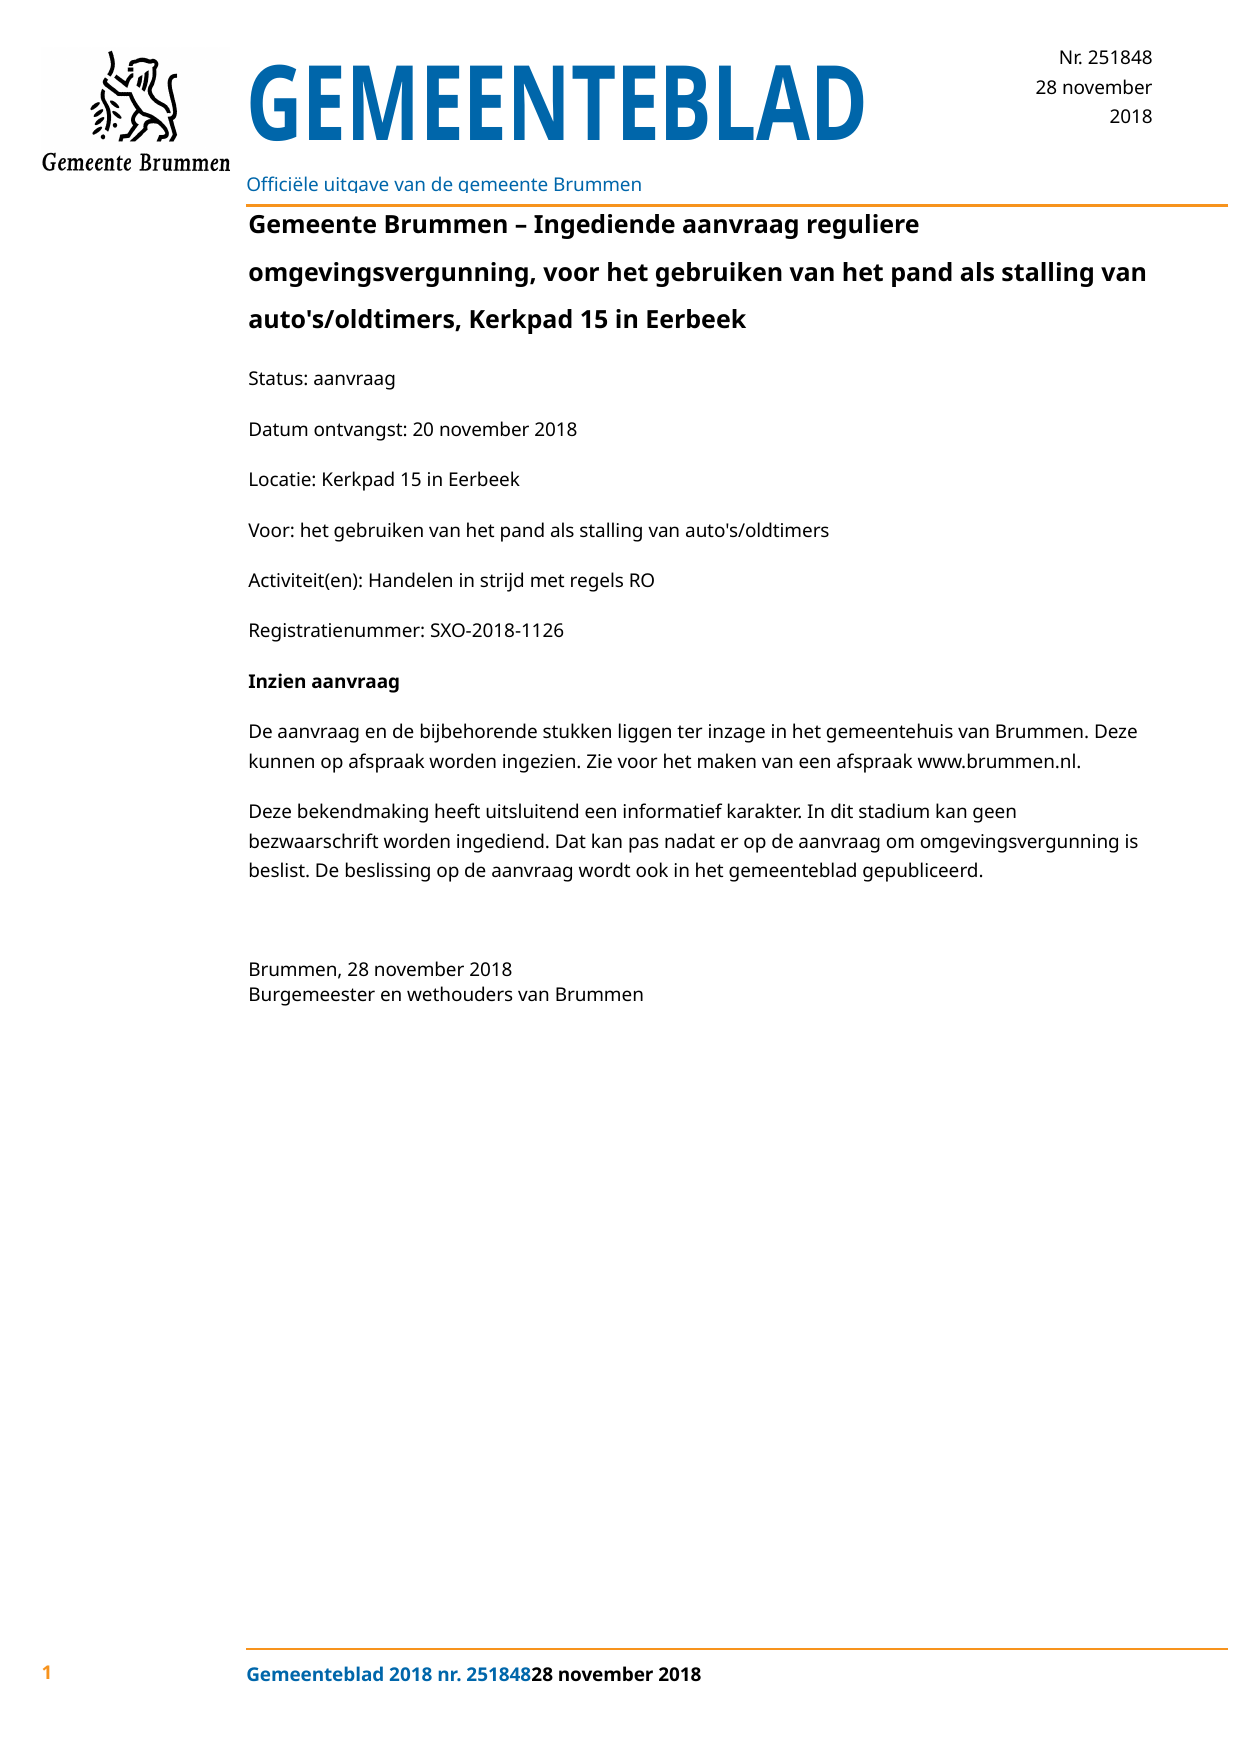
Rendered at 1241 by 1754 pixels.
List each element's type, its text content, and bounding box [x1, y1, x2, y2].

text Status: aanvraag [248, 366, 1152, 391]
text Inzien aanvraag [248, 668, 1152, 694]
text Gemeente Brummen – Ingediende aanvraag reguliere omgevingsvergunning, voor het gebruiken van het pand als stalling van auto's/oldtimers, Kerkpad 15 in Eerbeek [248, 207, 1152, 336]
text Activiteit(en): Handelen in strijd met regels RO [248, 567, 1152, 593]
text De aanvraag en de bijbehorende stukken liggen ter inzage in het gemeentehuis van Brummen. Deze kunnen op afspraak worden ingezien. Zie voor het maken van een afspraak www.brummen.nl. [248, 718, 1152, 774]
text Deze bekendmaking heeft uitsluitend een informatief karakter. In dit stadium kan geen bezwaarschrift worden ingediend. Dat kan pas nadat er op de aanvraag om omgevingsvergunning is beslist. De beslissing op de aanvraag wordt ook in het gemeenteblad gepubliceerd. [248, 798, 1152, 883]
text Locatie: Kerkpad 15 in Eerbeek [248, 466, 1152, 492]
text Brummen, 28 november 2018 [248, 956, 1152, 982]
picture [41, 47, 231, 172]
text Datum ontvangst: 20 november 2018 [248, 416, 1152, 442]
text Registratienummer: SXO-2018-1126 [248, 618, 1152, 643]
text Burgemeester en wethouders van Brummen [248, 982, 1152, 1007]
text Voor: het gebruiken van het pand als stalling van auto's/oldtimers [248, 517, 1152, 542]
